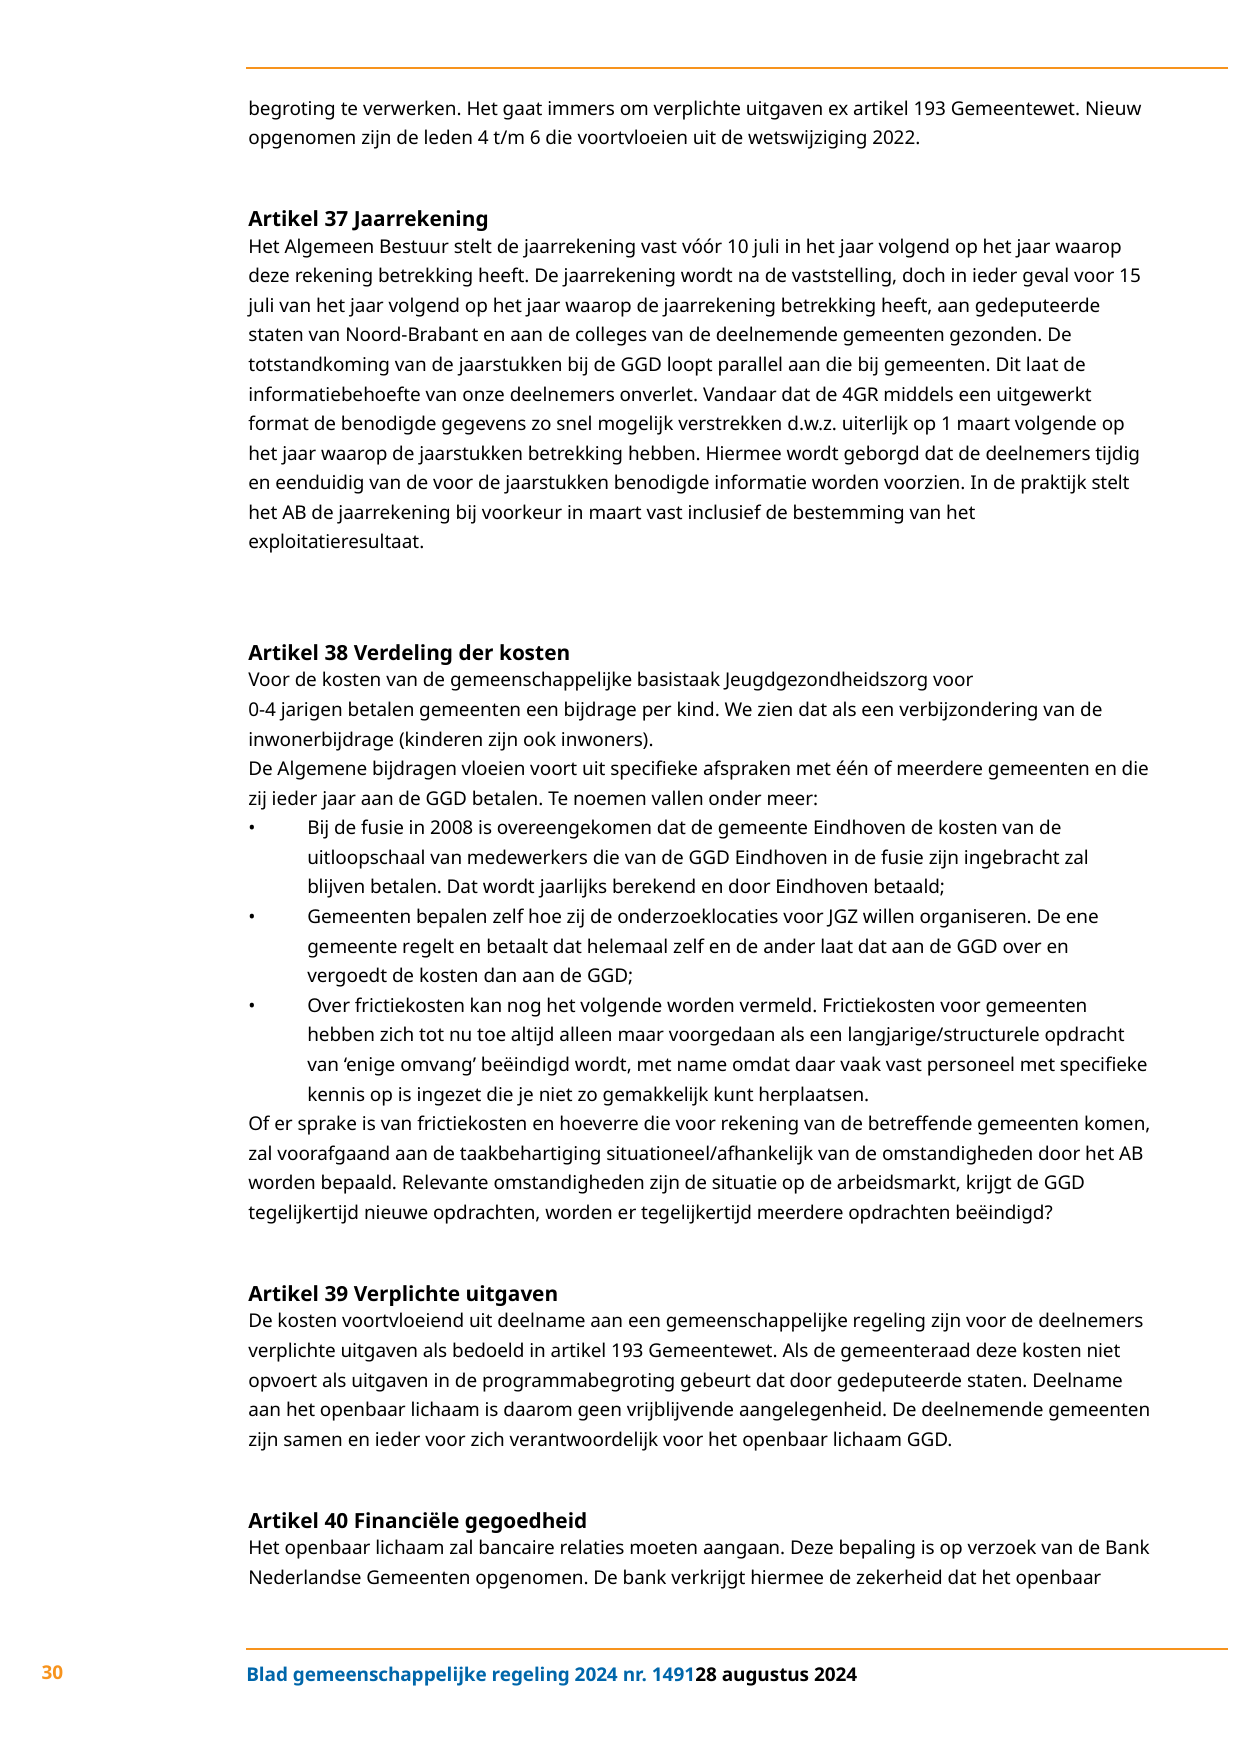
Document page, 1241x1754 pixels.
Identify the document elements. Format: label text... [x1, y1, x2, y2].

picture [41, 47, 231, 172]
text Het openbaar lichaam zal bancaire relaties moeten aangaan. Deze bepaling is op verzoek van de Bank Nederlandse Gemeenten opgenomen. De bank verkrijgt hiermee de zekerheid dat het openbaar [248, 1534, 1152, 1590]
text Artikel 39 Verplichte uitgaven [248, 1279, 1152, 1308]
text begroting te verwerken. Het gaat immers om verplichte uitgaven ex artikel 193 Gemeentewet. Nieuw opgenomen zijn de leden 4 t/m 6 die voortvloeien uit de wetswijziging 2022. [248, 95, 1152, 150]
text 0-4 jarigen betalen gemeenten een bijdrage per kind. We zien dat als een verbijzondering van de inwonerbijdrage (kinderen zijn ook inwoners). [248, 696, 1152, 752]
text Artikel 37 Jaarrekening [248, 204, 1152, 233]
list Over frictiekosten kan nog het volgende worden vermeld. Frictiekosten voor gemeenten hebben zich tot nu toe altijd alleen maar voorgedaan als een langjarige/structurele opdracht van ‘enige omvang’ beëindigd wordt, met name omdat daar vaak vast personeel met specifieke kennis op is ingezet die je niet zo gemakkelijk kunt herplaatsen. [248, 992, 1152, 1107]
text Het Algemeen Bestuur stelt de jaarrekening vast vóór 10 juli in het jaar volgend op het jaar waarop deze rekening betrekking heeft. De jaarrekening wordt na de vaststelling, doch in ieder geval voor 15 juli van het jaar volgend op het jaar waarop de jaarrekening betrekking heeft, aan gedeputeerde staten van Noord-Brabant en aan de colleges van de deelnemende gemeenten gezonden. De totstandkoming van de jaarstukken bij de GGD loopt parallel aan die bij gemeenten. Dit laat de informatiebehoefte van onze deelnemers onverlet. Vandaar dat de 4GR middels een uitgewerkt format de benodigde gegevens zo snel mogelijk verstrekken d.w.z. uiterlijk op 1 maart volgende op het jaar waarop de jaarstukken betrekking hebben. Hiermee wordt geborgd dat de deelnemers tijdig en eenduidig van de voor de jaarstukken benodigde informatie worden voorzien. In de praktijk stelt het AB de jaarrekening bij voorkeur in maart vast inclusief de bestemming van het exploitatieresultaat. [248, 233, 1152, 554]
text Artikel 40 Financiële gegoedheid [248, 1506, 1152, 1534]
text De kosten voortvloeiend uit deelname aan een gemeenschappelijke regeling zijn voor de deelnemers verplichte uitgaven als bedoeld in artikel 193 Gemeentewet. Als de gemeenteraad deze kosten niet opvoert als uitgaven in de programmabegroting gebeurt dat door gedeputeerde staten. Deelname aan het openbaar lichaam is daarom geen vrijblijvende aangelegenheid. De deelnemende gemeenten zijn samen en ieder voor zich verantwoordelijk voor het openbaar lichaam GGD. [248, 1308, 1152, 1452]
list Bij de fusie in 2008 is overeengekomen dat de gemeente Eindhoven de kosten van de uitloopschaal van medewerkers die van de GGD Eindhoven in de fusie zijn ingebracht zal blijven betalen. Dat wordt jaarlijks berekend en door Eindhoven betaald; [248, 814, 1152, 899]
text Of er sprake is van frictiekosten en hoeverre die voor rekening van de betreffende gemeenten komen, zal voorafgaand aan de taakbehartiging situationeel/afhankelijk van de omstandigheden door het AB worden bepaald. Relevante omstandigheden zijn de situatie op de arbeidsmarkt, krijgt de GGD tegelijkertijd nieuwe opdrachten, worden er tegelijkertijd meerdere opdrachten beëindigd? [248, 1110, 1152, 1225]
list Gemeenten bepalen zelf hoe zij de onderzoeklocaties voor JGZ willen organiseren. De ene gemeente regelt en betaalt dat helemaal zelf en de ander laat dat aan de GGD over en vergoedt de kosten dan aan de GGD; [248, 903, 1152, 988]
text Voor de kosten van de gemeenschappelijke basistaak Jeugdgezondheidszorg voor [248, 667, 1152, 692]
text Artikel 38 Verdeling der kosten [248, 638, 1152, 667]
text De Algemene bijdragen vloeien voort uit specifieke afspraken met één of meerdere gemeenten en die zij ieder jaar aan de GGD betalen. Te noemen vallen onder meer: [248, 755, 1152, 811]
